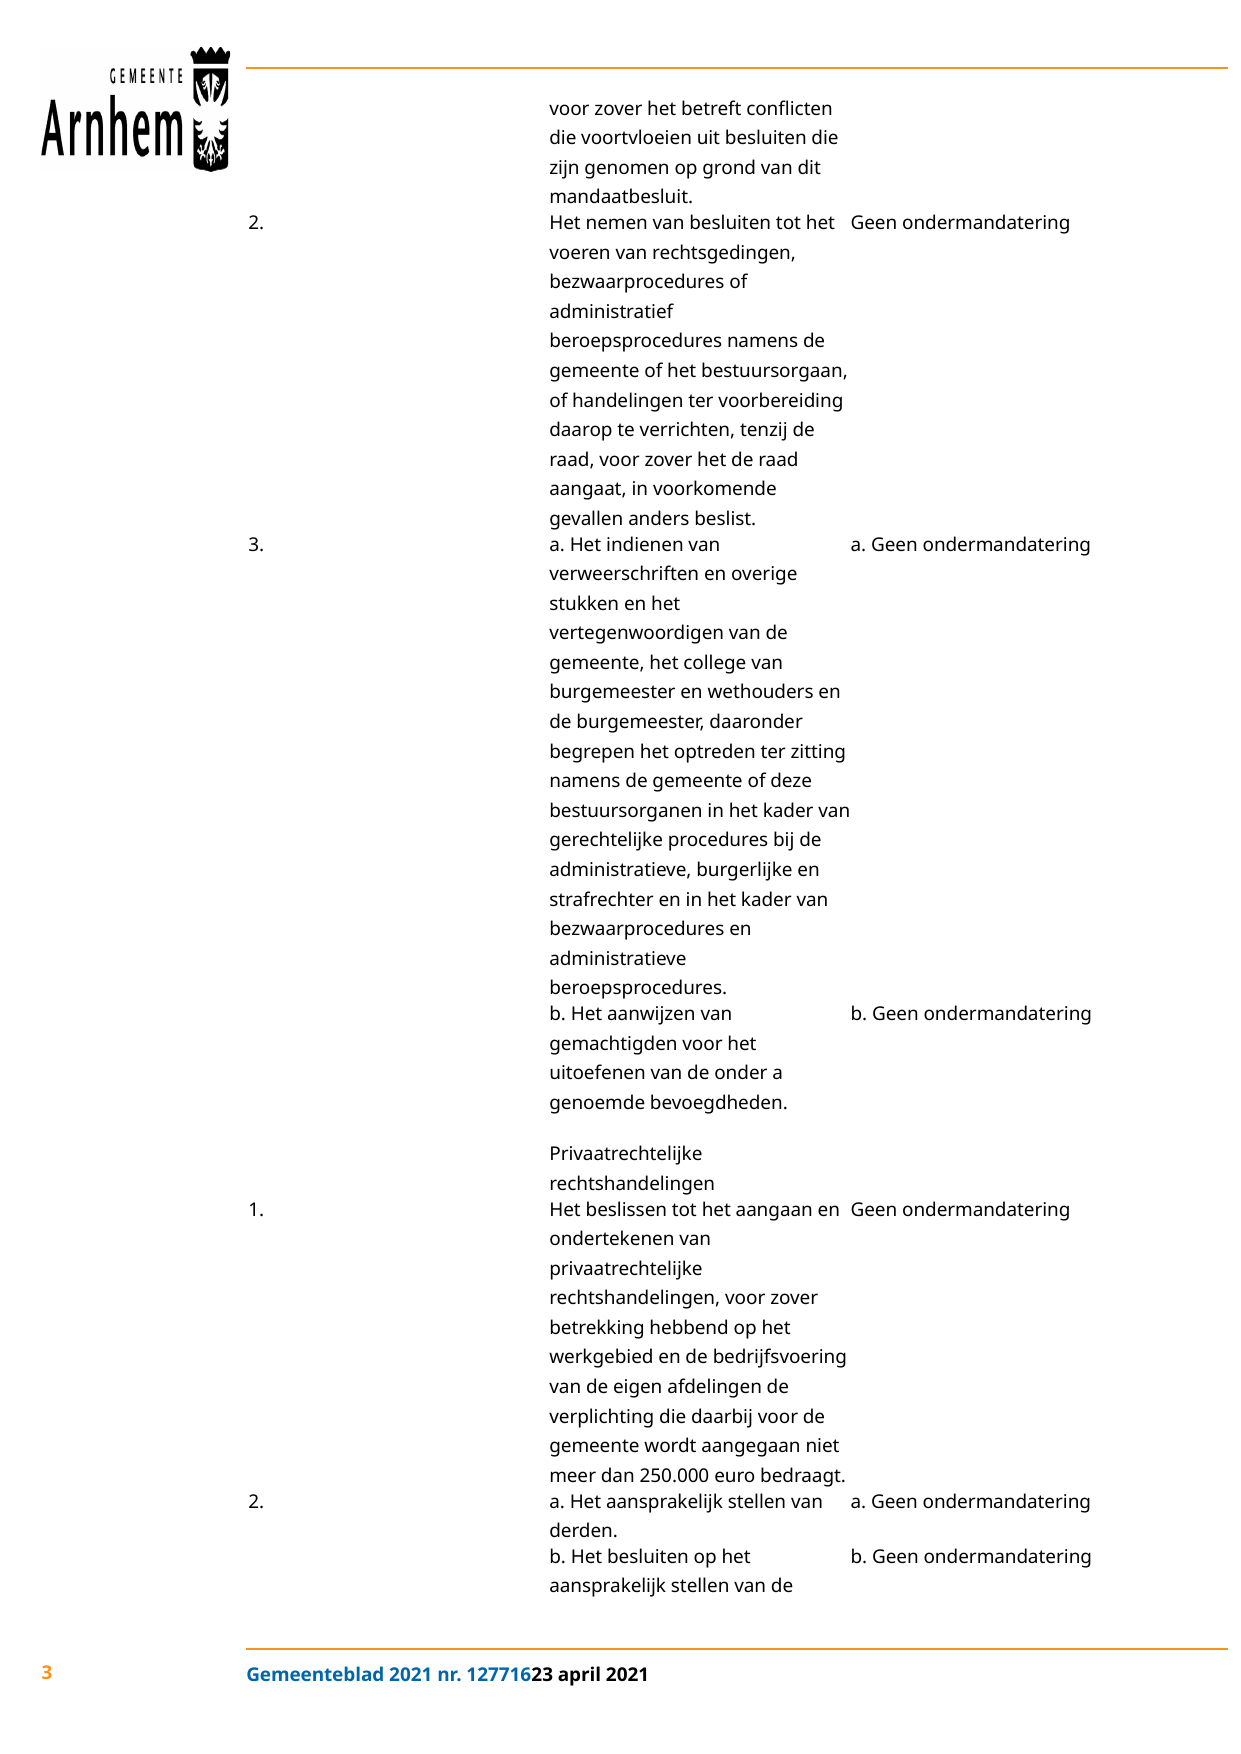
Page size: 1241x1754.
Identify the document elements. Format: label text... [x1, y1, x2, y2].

table_cell 1. [248, 1196, 549, 1488]
table_cell Geen ondermandatering [850, 1196, 1152, 1488]
table_cell [850, 1115, 1152, 1141]
table_cell voor zover het betreft conflicten die voortvloeien uit besluiten die zijn genomen op grond van dit mandaatbesluit. [549, 95, 850, 209]
table_cell [850, 95, 1152, 209]
table_cell b. Geen ondermandatering [850, 1543, 1152, 1598]
table_cell 3. [248, 531, 549, 1141]
table_cell Het beslissen tot het aangaan en ondertekenen van privaatrechtelijke rechtshandelingen, voor zover betrekking hebbend op het werkgebied en de bedrijfsvoering van de eigen afdelingen de verplichting die daarbij voor de gemeente wordt aangegaan niet meer dan 250.000 euro bedraagt. [549, 1196, 850, 1488]
table_cell 2. [248, 1488, 549, 1598]
table_cell [248, 95, 549, 209]
picture [41, 47, 231, 172]
table_cell [850, 1141, 1152, 1196]
table_cell Het nemen van besluiten tot het voeren van rechtsgedingen, bezwaarprocedures of administratief beroepsprocedures namens de gemeente of het bestuursorgaan, of handelingen ter voorbereiding daarop te verrichten, tenzij de raad, voor zover het de raad aangaat, in voorkomende gevallen anders beslist. [549, 209, 850, 531]
table_cell b. Het besluiten op het aansprakelijk stellen van de [549, 1543, 850, 1598]
table_cell a. Het aansprakelijk stellen van derden. [549, 1488, 850, 1543]
table_cell b. Geen ondermandatering [850, 1000, 1152, 1115]
table_cell Geen ondermandatering [850, 209, 1152, 531]
table_cell 2. [248, 209, 549, 531]
table_cell [248, 1141, 549, 1196]
table_cell b. Het aanwijzen van gemachtigden voor het uitoefenen van de onder a genoemde bevoegdheden. [549, 1000, 850, 1115]
table_cell a. Geen ondermandatering [850, 1488, 1152, 1543]
table_cell a. Geen ondermandatering [850, 531, 1152, 1000]
table_cell Privaatrechtelijke rechtshandelingen [549, 1141, 850, 1196]
table_cell a. Het indienen van verweerschriften en overige stukken en het vertegenwoordigen van de gemeente, het college van burgemeester en wethouders en de burgemeester, daaronder begrepen het optreden ter zitting namens de gemeente of deze bestuursorganen in het kader van gerechtelijke procedures bij de administratieve, burgerlijke en strafrechter en in het kader van bezwaarprocedures en administratieve beroepsprocedures. [549, 531, 850, 1000]
table_cell [549, 1115, 850, 1141]
